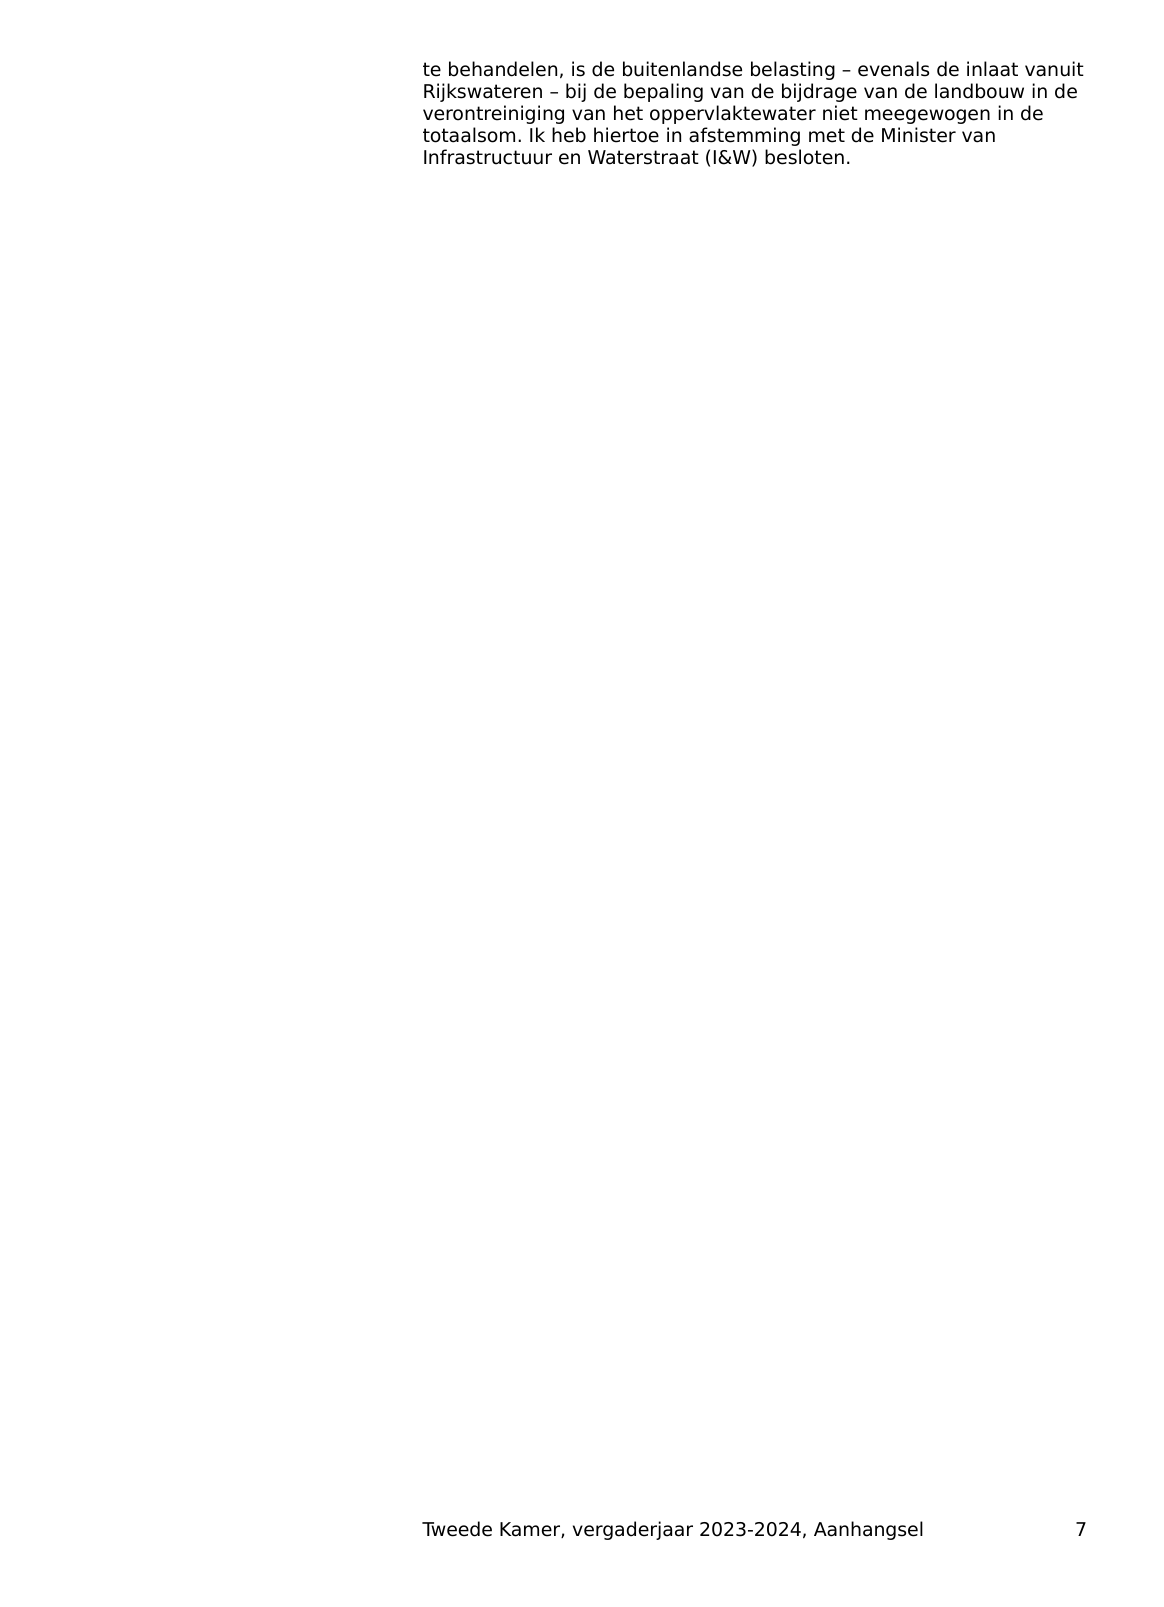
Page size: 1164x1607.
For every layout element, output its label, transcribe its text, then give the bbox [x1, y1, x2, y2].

text te behandelen, is de buitenlandse belasting – evenals de inlaat vanuit Rijkswateren – bij de bepaling van de bijdrage van de landbouw in de verontreiniging van het oppervlaktewater niet meegewogen in de totaalsom. Ik heb hiertoe in afstemming met de Minister van Infrastructuur en Waterstraat (I&W) besloten. [422, 59, 1087, 169]
